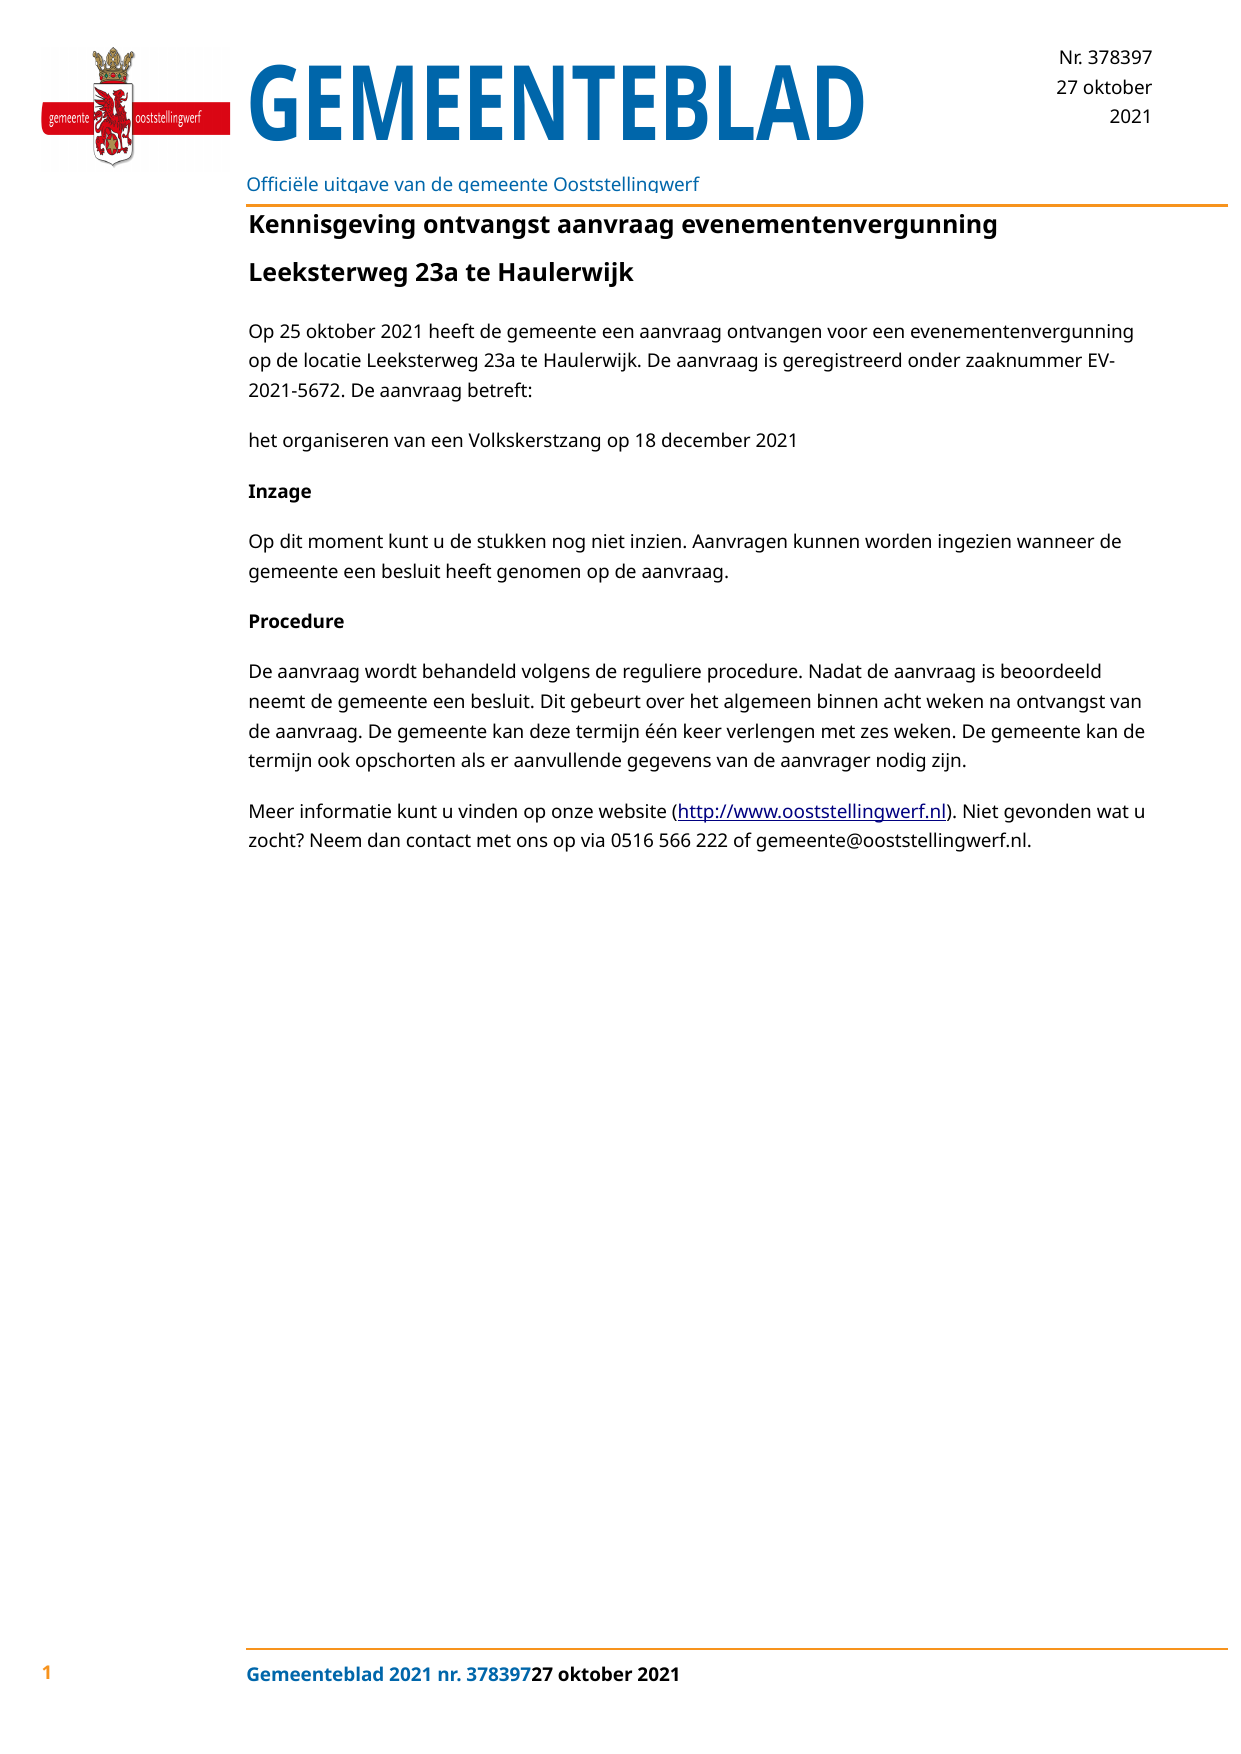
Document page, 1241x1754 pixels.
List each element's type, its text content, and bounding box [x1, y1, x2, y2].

picture [41, 47, 231, 172]
text Kennisgeving ontvangst aanvraag evenementenvergunning Leeksterweg 23a te Haulerwijk [248, 207, 1152, 288]
text Op 25 oktober 2021 heeft de gemeente een aanvraag ontvangen voor een evenementenvergunning op de locatie Leeksterweg 23a te Haulerwijk. De aanvraag is geregistreerd onder zaaknummer EV-2021-5672. De aanvraag betreft: [248, 318, 1152, 403]
text Procedure [248, 608, 1152, 634]
text De aanvraag wordt behandeld volgens de reguliere procedure. Nadat de aanvraag is beoordeeld neemt de gemeente een besluit. Dit gebeurt over het algemeen binnen acht weken na ontvangst van de aanvraag. De gemeente kan deze termijn één keer verlengen met zes weken. De gemeente kan de termijn ook opschorten als er aanvullende gegevens van de aanvrager nodig zijn. [248, 659, 1152, 773]
text Inzage [248, 478, 1152, 504]
text Meer informatie kunt u vinden op onze website (http://www.ooststellingwerf.nl). Niet gevonden wat u zocht? Neem dan contact met ons op via 0516 566 222 of gemeente@ooststellingwerf.nl. [248, 798, 1152, 853]
text het organiseren van een Volkskerstzang op 18 december 2021 [248, 427, 1152, 453]
text Op dit moment kunt u de stukken nog niet inzien. Aanvragen kunnen worden ingezien wanneer de gemeente een besluit heeft genomen op de aanvraag. [248, 528, 1152, 584]
